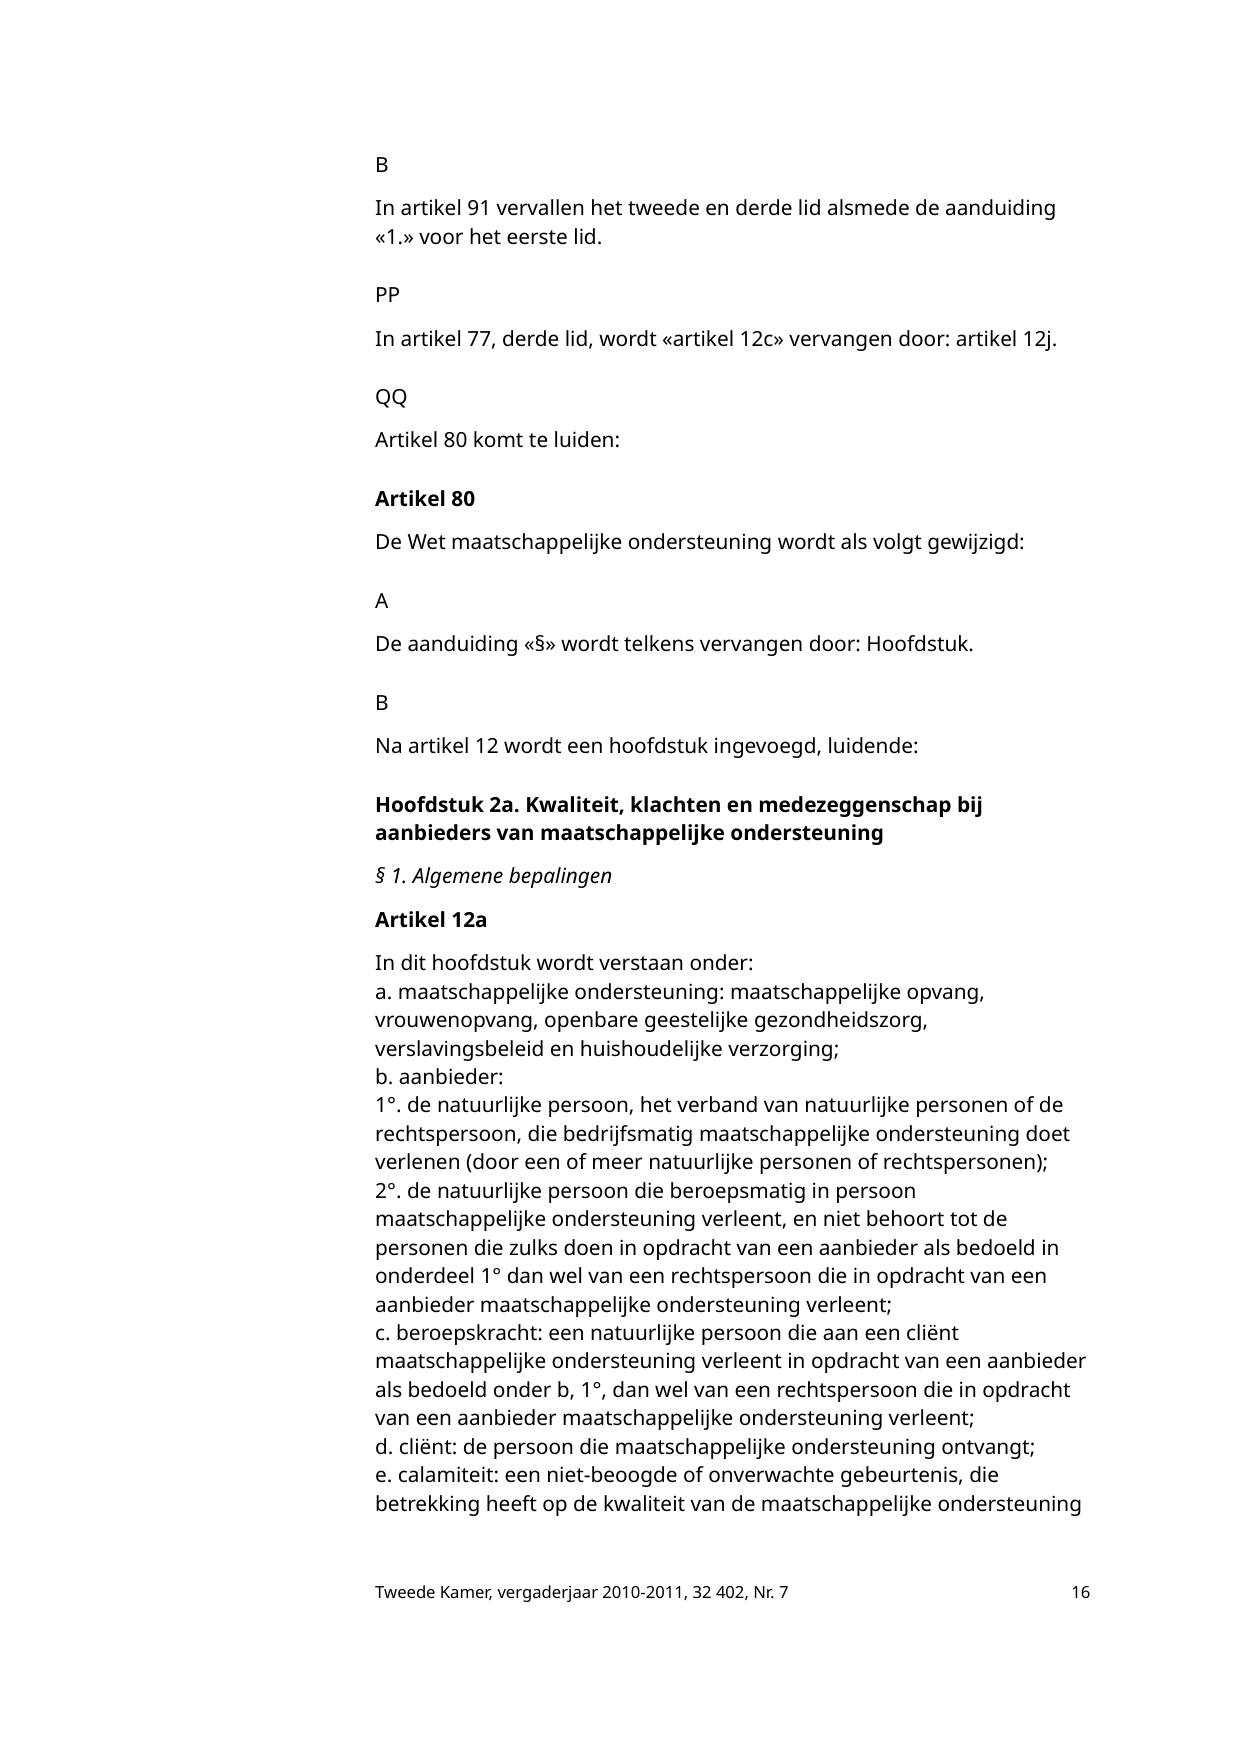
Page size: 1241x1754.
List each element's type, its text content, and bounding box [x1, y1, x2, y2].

text PP [375, 280, 1090, 309]
text e. calamiteit: een niet-beoogde of onverwachte gebeurtenis, die betrekking heeft op de kwaliteit van de maatschappelijke ondersteuning [375, 1460, 1090, 1517]
text Hoofdstuk 2a. Kwaliteit, klachten en medezeggenschap bij aanbieders van maatschappelijke ondersteuning [375, 790, 1090, 847]
text De Wet maatschappelijke ondersteuning wordt als volgt gewijzigd: [375, 527, 1090, 556]
text Artikel 80 komt te luiden: [375, 426, 1090, 454]
text De aanduiding «§» wordt telkens vervangen door: Hoofdstuk. [375, 629, 1090, 658]
text In artikel 77, derde lid, wordt «artikel 12c» vervangen door: artikel 12j. [375, 324, 1090, 352]
text B [375, 688, 1090, 716]
text A [375, 586, 1090, 614]
text QQ [375, 382, 1090, 411]
text B [375, 150, 1090, 178]
text a. maatschappelijke ondersteuning: maatschappelijke opvang, vrouwenopvang, openbare geestelijke gezondheidszorg, verslavingsbeleid en huishoudelijke verzorging; [375, 977, 1090, 1062]
text 1°. de natuurlijke persoon, het verband van natuurlijke personen of de rechtspersoon, die bedrijfsmatig maatschappelijke ondersteuning doet verlenen (door een of meer natuurlijke personen of rechtspersonen); [375, 1091, 1090, 1176]
text d. cliënt: de persoon die maatschappelijke ondersteuning ontvangt; [375, 1432, 1090, 1460]
text § 1. Algemene bepalingen [375, 862, 1090, 890]
text In dit hoofdstuk wordt verstaan onder: [375, 948, 1090, 977]
text 2°. de natuurlijke persoon die beroepsmatig in persoon maatschappelijke ondersteuning verleent, en niet behoort tot de personen die zulks doen in opdracht van een aanbieder als bedoeld in onderdeel 1° dan wel van een rechtspersoon die in opdracht van een aanbieder maatschappelijke ondersteuning verleent; [375, 1176, 1090, 1318]
text Artikel 12a [375, 905, 1090, 933]
text c. beroepskracht: een natuurlijke persoon die aan een cliënt maatschappelijke ondersteuning verleent in opdracht van een aanbieder als bedoeld onder b, 1°, dan wel van een rechtspersoon die in opdracht van een aanbieder maatschappelijke ondersteuning verleent; [375, 1318, 1090, 1432]
text Na artikel 12 wordt een hoofdstuk ingevoegd, luidende: [375, 731, 1090, 760]
text b. aanbieder: [375, 1062, 1090, 1091]
text Artikel 80 [375, 484, 1090, 512]
text In artikel 91 vervallen het tweede en derde lid alsmede de aanduiding «1.» voor het eerste lid. [375, 193, 1090, 250]
